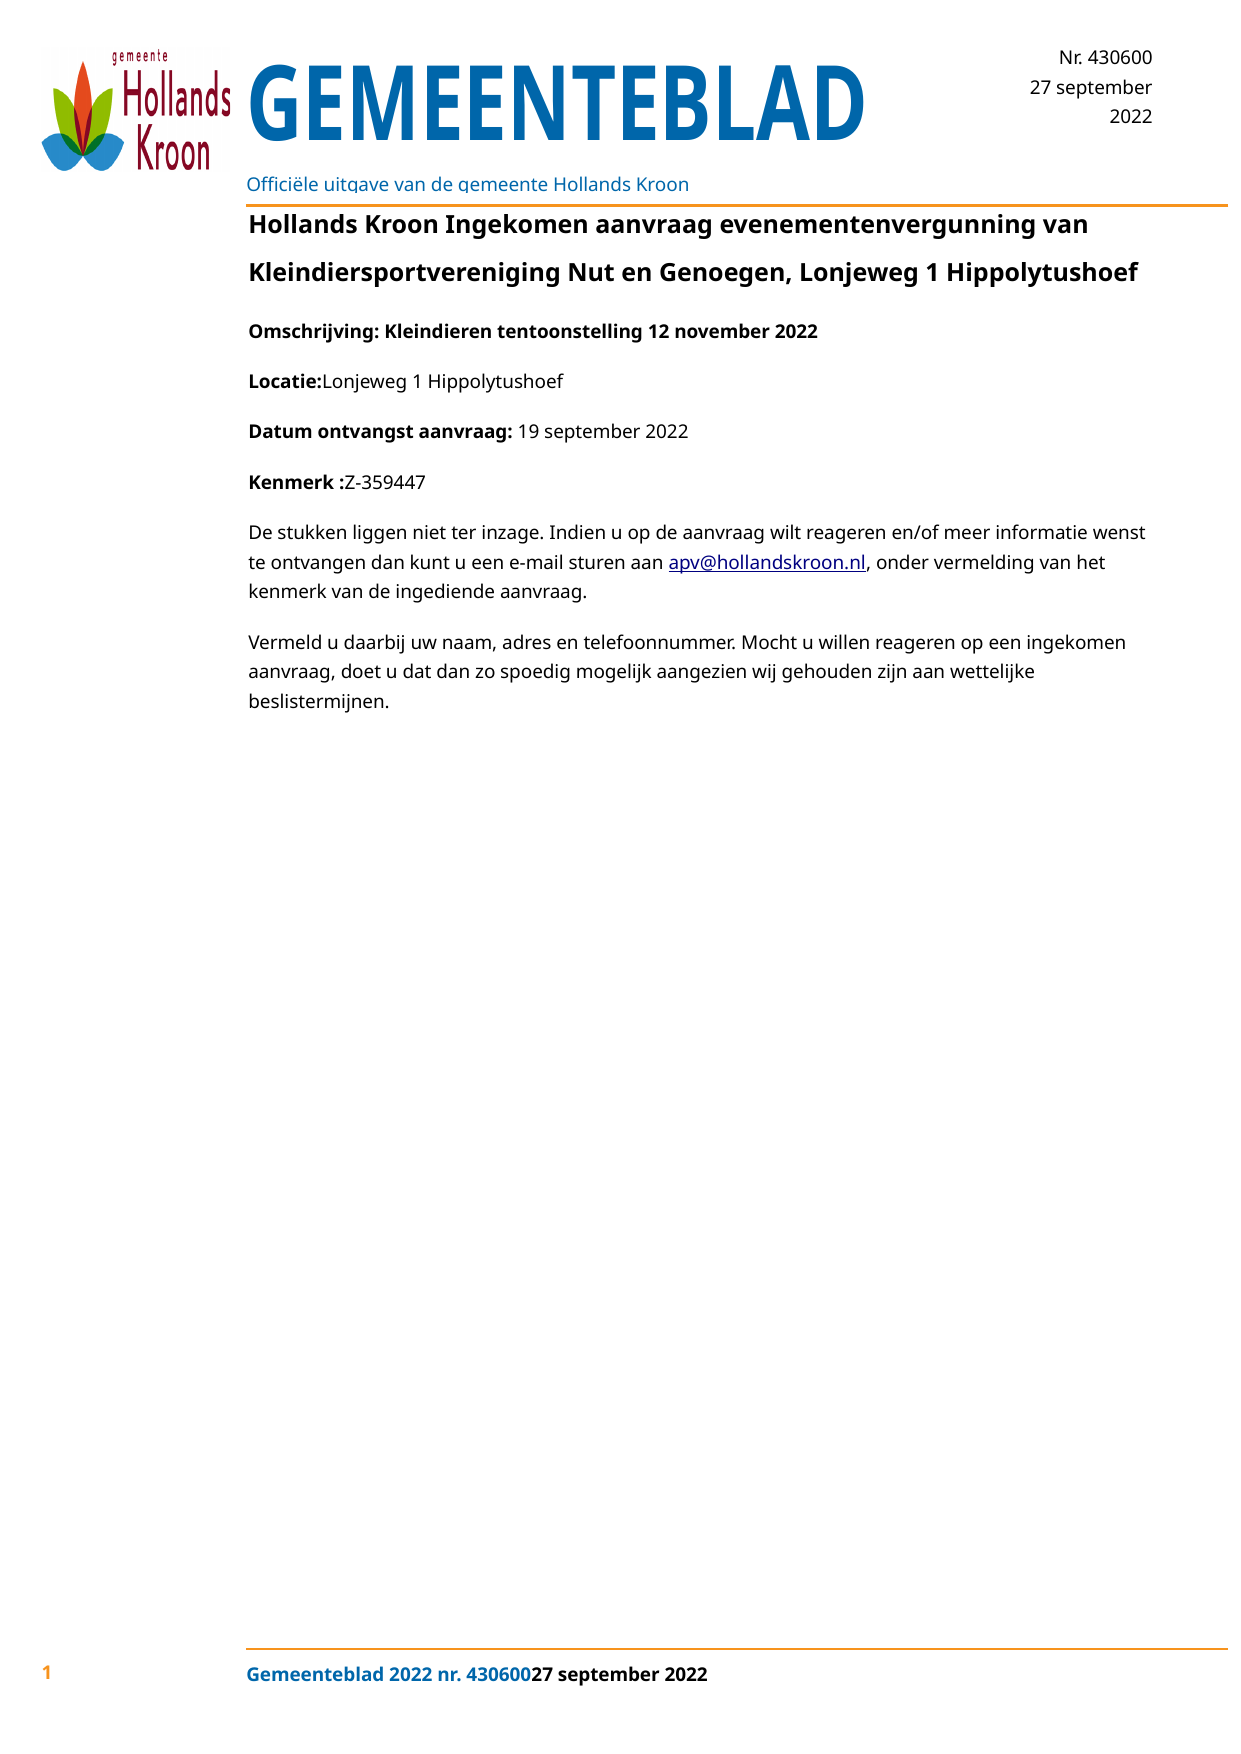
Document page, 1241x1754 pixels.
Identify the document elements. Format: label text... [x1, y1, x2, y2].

picture [41, 47, 231, 172]
text Locatie:Lonjeweg 1 Hippolytushoef [248, 368, 1152, 394]
text Omschrijving: Kleindieren tentoonstelling 12 november 2022 [248, 318, 1152, 344]
text Datum ontvangst aanvraag: 19 september 2022 [248, 419, 1152, 444]
text Vermeld u daarbij uw naam, adres en telefoonnummer. Mocht u willen reageren op een ingekomen aanvraag, doet u dat dan zo spoedig mogelijk aangezien wij gehouden zijn aan wettelijke beslistermijnen. [248, 629, 1152, 714]
text De stukken liggen niet ter inzage. Indien u op de aanvraag wilt reageren en/of meer informatie wenst te ontvangen dan kunt u een e-mail sturen aan apv@hollandskroon.nl, onder vermelding van het kenmerk van de ingediende aanvraag. [248, 519, 1152, 604]
text Kenmerk :Z-359447 [248, 469, 1152, 495]
text Hollands Kroon Ingekomen aanvraag evenementenvergunning van Kleindiersportvereniging Nut en Genoegen, Lonjeweg 1 Hippolytushoef [248, 207, 1152, 288]
